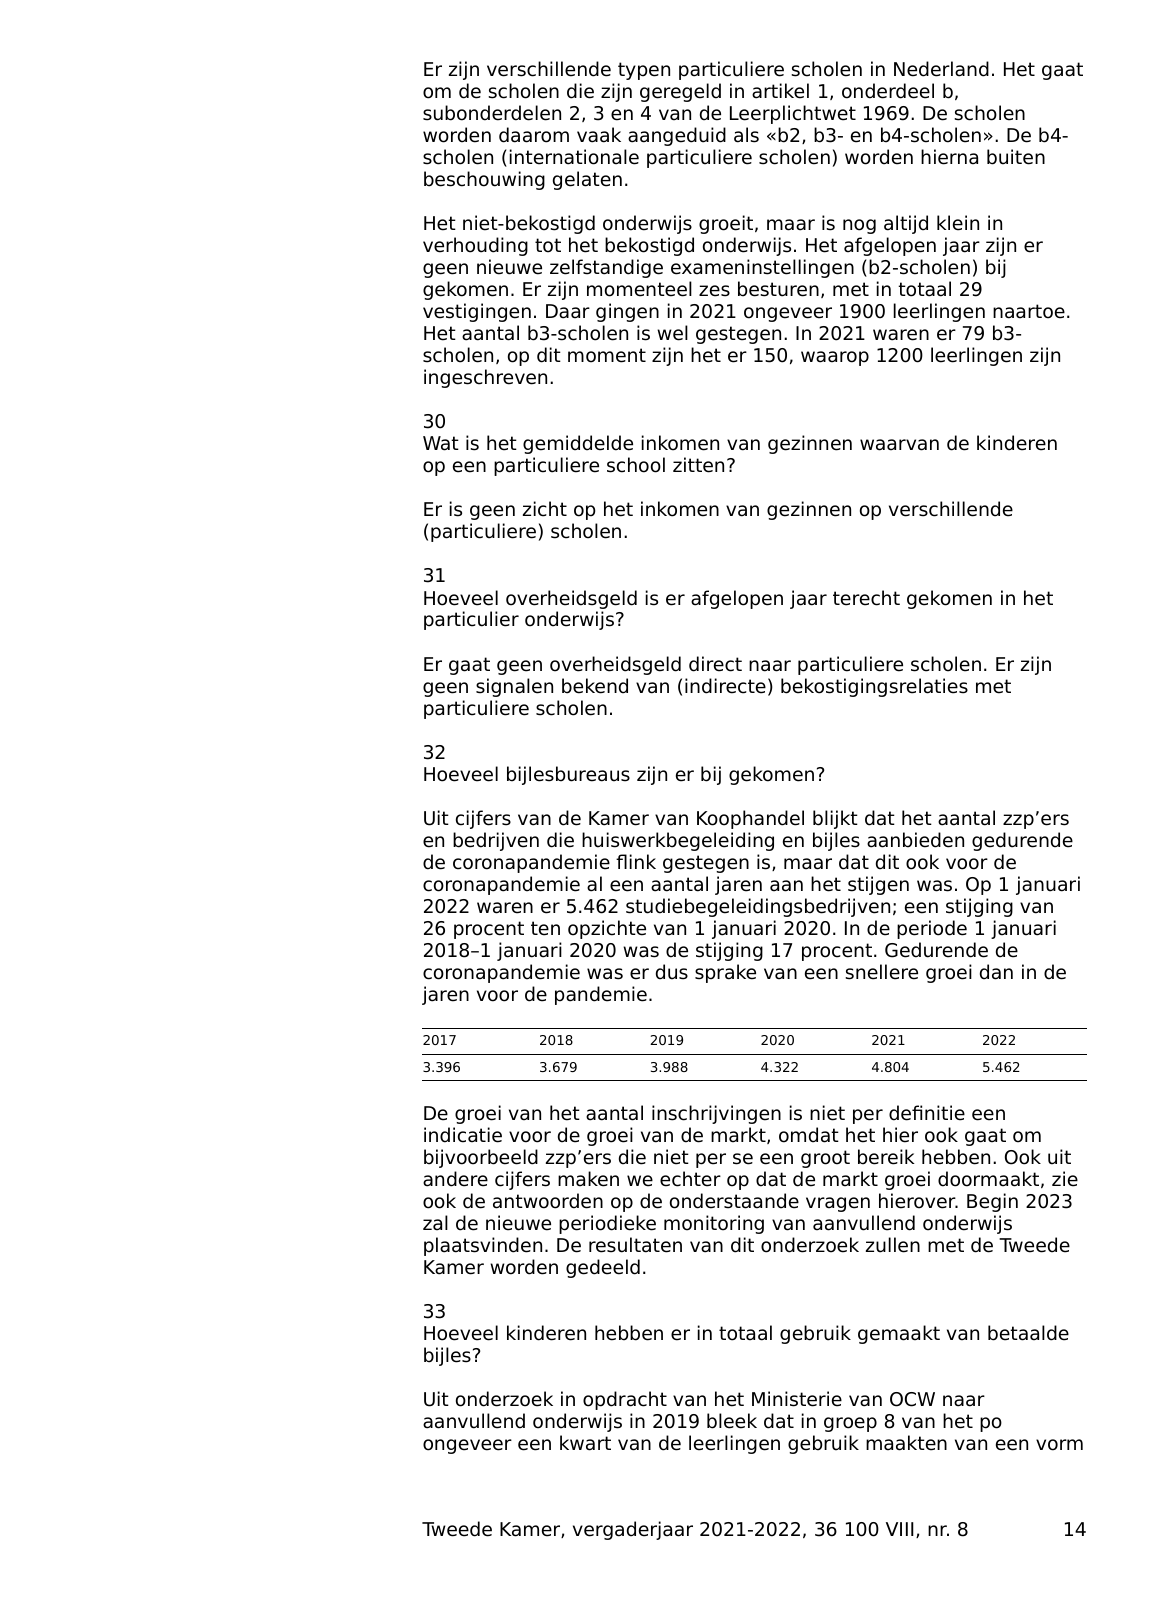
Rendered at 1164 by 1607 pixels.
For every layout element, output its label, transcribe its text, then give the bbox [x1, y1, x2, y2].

text 33 [422, 1301, 1087, 1323]
text Er is geen zicht op het inkomen van gezinnen op verschillende (particuliere) scholen. [422, 499, 1087, 543]
table_cell 5.462 [976, 1055, 1087, 1080]
table_cell 4.322 [754, 1055, 865, 1080]
text Er gaat geen overheidsgeld direct naar particuliere scholen. Er zijn geen signalen bekend van (indirecte) bekostigingsrelaties met particuliere scholen. [422, 653, 1087, 719]
text 31 [422, 565, 1087, 587]
text Hoeveel overheidsgeld is er afgelopen jaar terecht gekomen in het particulier onderwijs? [422, 587, 1087, 631]
table_cell 3.679 [533, 1055, 644, 1080]
text Uit cijfers van de Kamer van Koophandel blijkt dat het aantal zzp’ers en bedrijven die huiswerkbegeleiding en bijles aanbieden gedurende de coronapandemie flink gestegen is, maar dat dit ook voor de coronapandemie al een aantal jaren aan het stijgen was. Op 1 januari 2022 waren er 5.462 studiebegeleidingsbedrijven; een stijging van 26 procent ten opzichte van 1 januari 2020. In de periode 1 januari 2018–1 januari 2020 was de stijging 17 procent. Gedurende de coronapandemie was er dus sprake van een snellere groei dan in de jaren voor de pandemie. [422, 808, 1087, 1006]
table_header 2021 [865, 1029, 976, 1054]
text De groei van het aantal inschrijvingen is niet per definitie een indicatie voor de groei van de markt, omdat het hier ook gaat om bijvoorbeeld zzp’ers die niet per se een groot bereik hebben. Ook uit andere cijfers maken we echter op dat de markt groei doormaakt, zie ook de antwoorden op de onderstaande vragen hierover. Begin 2023 zal de nieuwe periodieke monitoring van aanvullend onderwijs plaatsvinden. De resultaten van dit onderzoek zullen met de Tweede Kamer worden gedeeld. [422, 1103, 1087, 1279]
table_header 2019 [644, 1029, 754, 1054]
table_header 2022 [976, 1029, 1087, 1054]
table_cell 4.804 [865, 1055, 976, 1080]
text Het niet-bekostigd onderwijs groeit, maar is nog altijd klein in verhouding tot het bekostigd onderwijs. Het afgelopen jaar zijn er geen nieuwe zelfstandige exameninstellingen (b2-scholen) bij gekomen. Er zijn momenteel zes besturen, met in totaal 29 vestigingen. Daar gingen in 2021 ongeveer 1900 leerlingen naartoe. Het aantal b3-scholen is wel gestegen. In 2021 waren er 79 b3-scholen, op dit moment zijn het er 150, waarop 1200 leerlingen zijn ingeschreven. [422, 213, 1087, 389]
text Hoeveel bijlesbureaus zijn er bij gekomen? [422, 764, 1087, 786]
text 32 [422, 742, 1087, 764]
text Wat is het gemiddelde inkomen van gezinnen waarvan de kinderen op een particuliere school zitten? [422, 433, 1087, 477]
text Hoeveel kinderen hebben er in totaal gebruik gemaakt van betaalde bijles? [422, 1323, 1087, 1367]
table_cell 3.396 [422, 1055, 533, 1080]
table_header 2020 [754, 1029, 865, 1054]
table_cell 3.988 [644, 1055, 754, 1080]
text 30 [422, 411, 1087, 433]
table_header 2017 [422, 1029, 533, 1054]
text Er zijn verschillende typen particuliere scholen in Nederland. Het gaat om de scholen die zijn geregeld in artikel 1, onderdeel b, subonderdelen 2, 3 en 4 van de Leerplichtwet 1969. De scholen worden daarom vaak aangeduid als «b2, b3- en b4-scholen». De b4-scholen (internationale particuliere scholen) worden hierna buiten beschouwing gelaten. [422, 59, 1087, 191]
table_header 2018 [533, 1029, 644, 1054]
text Uit onderzoek in opdracht van het Ministerie van OCW naar aanvullend onderwijs in 2019 bleek dat in groep 8 van het po ongeveer een kwart van de leerlingen gebruik maakten van een vorm [422, 1389, 1087, 1455]
